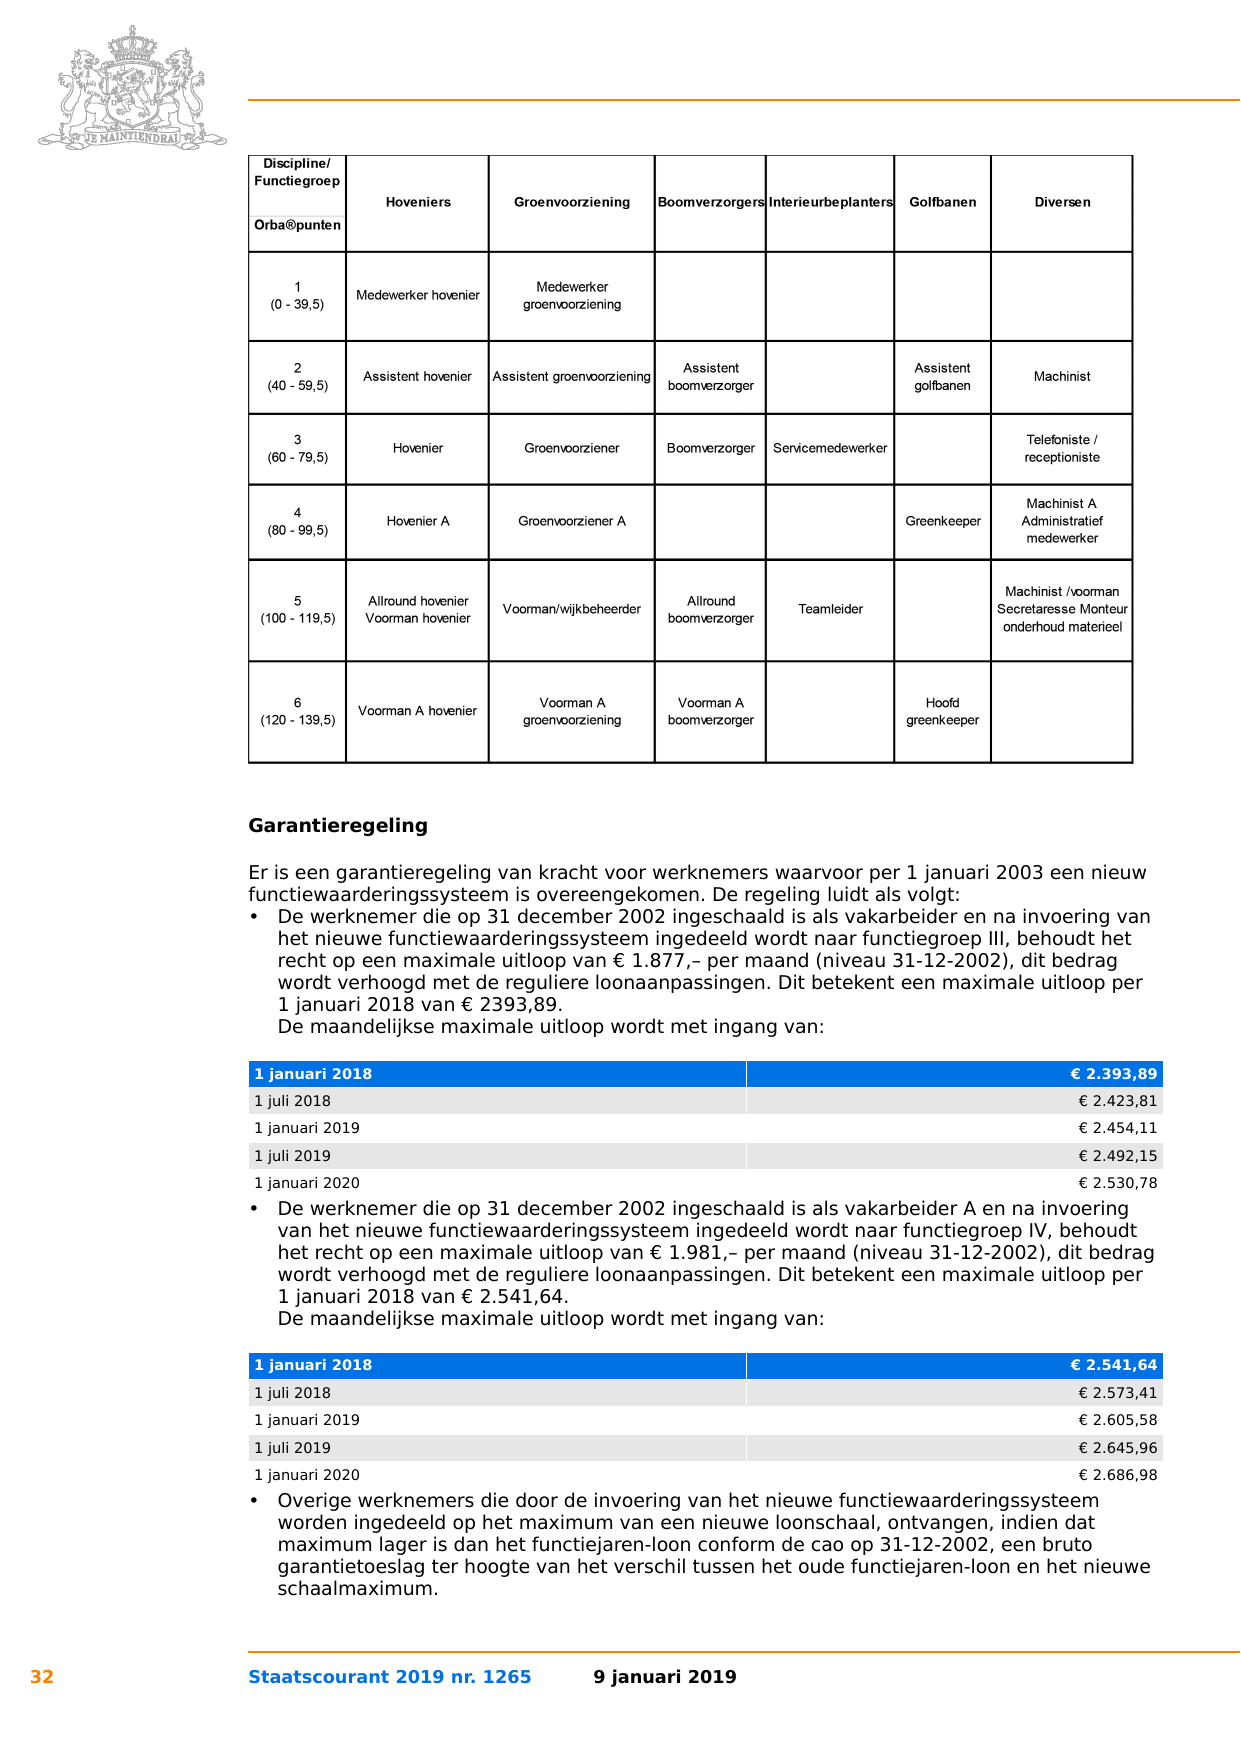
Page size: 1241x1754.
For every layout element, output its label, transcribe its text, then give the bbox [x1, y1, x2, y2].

table_cell € 2.573,41 [747, 1380, 1163, 1406]
table_cell 1 juli 2019 [249, 1143, 746, 1169]
table_cell 1 juli 2018 [249, 1088, 746, 1114]
table_cell 1 januari 2020 [249, 1462, 746, 1488]
text Er is een garantieregeling van kracht voor werknemers waarvoor per 1 januari 2003 een nieuw functiewaarderingssysteem is overeengekomen. De regeling luidt als volgt: [248, 862, 1163, 906]
table_cell € 2.530,78 [747, 1170, 1163, 1197]
table_cell € 2.645,96 [747, 1435, 1163, 1461]
table_cell € 2.605,58 [747, 1408, 1163, 1434]
table_cell 1 januari 2019 [249, 1116, 746, 1142]
table_cell 1 juli 2018 [249, 1380, 746, 1406]
subtitle Garantieregeling [248, 815, 1163, 837]
table_header 1 januari 2018 [249, 1061, 746, 1087]
text • De werknemer die op 31 december 2002 ingeschaald is als vakarbeider en na invoering van het nieuwe functiewaarderingssysteem ingedeeld wordt naar functiegroep III, behoudt het recht op een maximale uitloop van € 1.877,– per maand (niveau 31-12-2002), dit bedrag wordt verhoogd met de reguliere loonaanpassingen. Dit betekent een maximale uitloop per 1 januari 2018 van € 2393,89. [248, 906, 1163, 1016]
table_header 1 januari 2018 [249, 1353, 746, 1379]
table_cell 1 januari 2020 [249, 1170, 746, 1197]
text De maandelijkse maximale uitloop wordt met ingang van: [277, 1016, 1163, 1038]
table_cell 1 januari 2019 [249, 1408, 746, 1434]
picture [248, 155, 1134, 764]
text • De werknemer die op 31 december 2002 ingeschaald is als vakarbeider A en na invoering van het nieuwe functiewaarderingssysteem ingedeeld wordt naar functiegroep IV, behoudt het recht op een maximale uitloop van € 1.981,– per maand (niveau 31-12-2002), dit bedrag wordt verhoogd met de reguliere loonaanpassingen. Dit betekent een maximale uitloop per 1 januari 2018 van € 2.541,64. [248, 1198, 1163, 1308]
table_header € 2.393,89 [747, 1061, 1163, 1087]
picture [38, 25, 227, 150]
table_cell € 2.492,15 [747, 1143, 1163, 1169]
table_header € 2.541,64 [747, 1353, 1163, 1379]
table_cell € 2.686,98 [747, 1462, 1163, 1488]
table_cell € 2.423,81 [747, 1088, 1163, 1114]
table_cell 1 juli 2019 [249, 1435, 746, 1461]
text • Overige werknemers die door de invoering van het nieuwe functiewaarderingssysteem worden ingedeeld op het maximum van een nieuwe loonschaal, ontvangen, indien dat maximum lager is dan het functiejaren-loon conform de cao op 31-12-2002, een bruto garantietoeslag ter hoogte van het verschil tussen het oude functiejaren-loon en het nieuwe schaalmaximum. [248, 1490, 1163, 1599]
table_cell € 2.454,11 [747, 1116, 1163, 1142]
text De maandelijkse maximale uitloop wordt met ingang van: [277, 1308, 1163, 1330]
